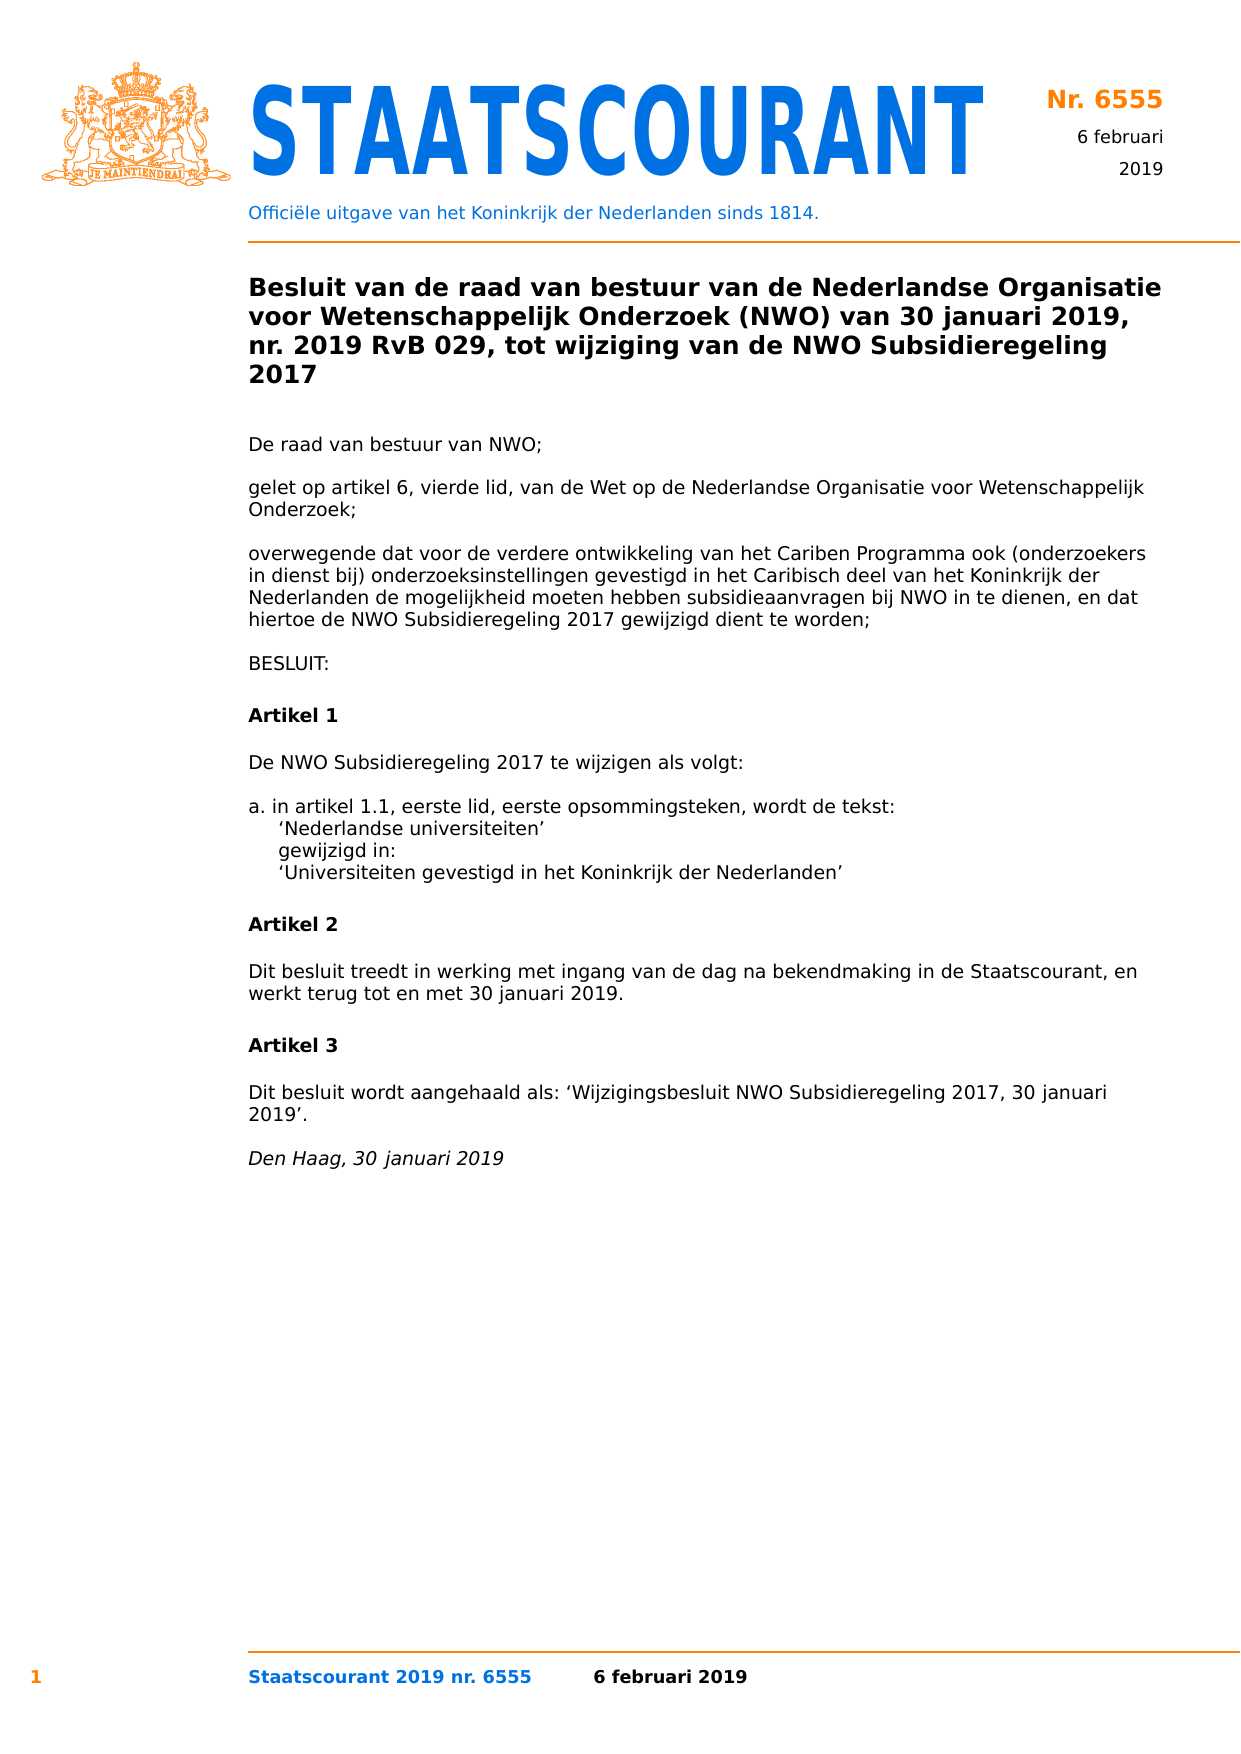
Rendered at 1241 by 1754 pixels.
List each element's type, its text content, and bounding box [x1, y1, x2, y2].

text Den Haag, 30 januari 2019 [248, 1147, 1163, 1169]
subtitle Besluit van de raad van bestuur van de Nederlandse Organisatie voor Wetenschappelijk Onderzoek (NWO) van 30 januari 2019, nr. 2019 RvB 029, tot wijziging van de NWO Subsidieregeling 2017 [248, 273, 1163, 390]
picture [41, 62, 231, 186]
text BESLUIT: [248, 653, 1163, 675]
text overwegende dat voor de verdere ontwikkeling van het Cariben Programma ook (onderzoekers in dienst bij) onderzoeksinstellingen gevestigd in het Caribisch deel van het Koninkrijk der Nederlanden de mogelijkheid moeten hebben subsidieaanvragen bij NWO in te dienen, en dat hiertoe de NWO Subsidieregeling 2017 gewijzigd dient te worden; [248, 543, 1163, 631]
subtitle Artikel 1 [248, 705, 1163, 727]
text De raad van bestuur van NWO; [248, 433, 1163, 455]
table_cell 6 februari [998, 121, 1240, 153]
text Dit besluit wordt aangehaald als: ‘Wijzigingsbesluit NWO Subsidieregeling 2017, 30 januari 2019’. [248, 1082, 1163, 1126]
table_cell 2019 [998, 153, 1240, 203]
subtitle Artikel 3 [248, 1034, 1163, 1057]
table_header [25, 62, 248, 241]
text gelet op artikel 6, vierde lid, van de Wet op de Nederlandse Organisatie voor Wetenschappelijk Onderzoek; [248, 477, 1163, 521]
text a. in artikel 1.1, eerste lid, eerste opsommingsteken, wordt de tekst: [248, 796, 1163, 818]
text gewijzigd in: [278, 840, 1163, 862]
text De NWO Subsidieregeling 2017 te wijzigen als volgt: [248, 752, 1163, 774]
table_header STAATSCOURANT [248, 62, 998, 203]
text ‘Nederlandse universiteiten’ [278, 818, 1163, 840]
text ‘Universiteiten gevestigd in het Koninkrijk der Nederlanden’ [278, 862, 1163, 884]
table_header Nr. 6555 [998, 62, 1240, 121]
subtitle Artikel 2 [248, 914, 1163, 936]
text Dit besluit treedt in werking met ingang van de dag na bekendmaking in de Staatscourant, en werkt terug tot en met 30 januari 2019. [248, 961, 1163, 1004]
table_cell Officiële uitgave van het Koninkrijk der Nederlanden sinds 1814. [248, 203, 1240, 241]
